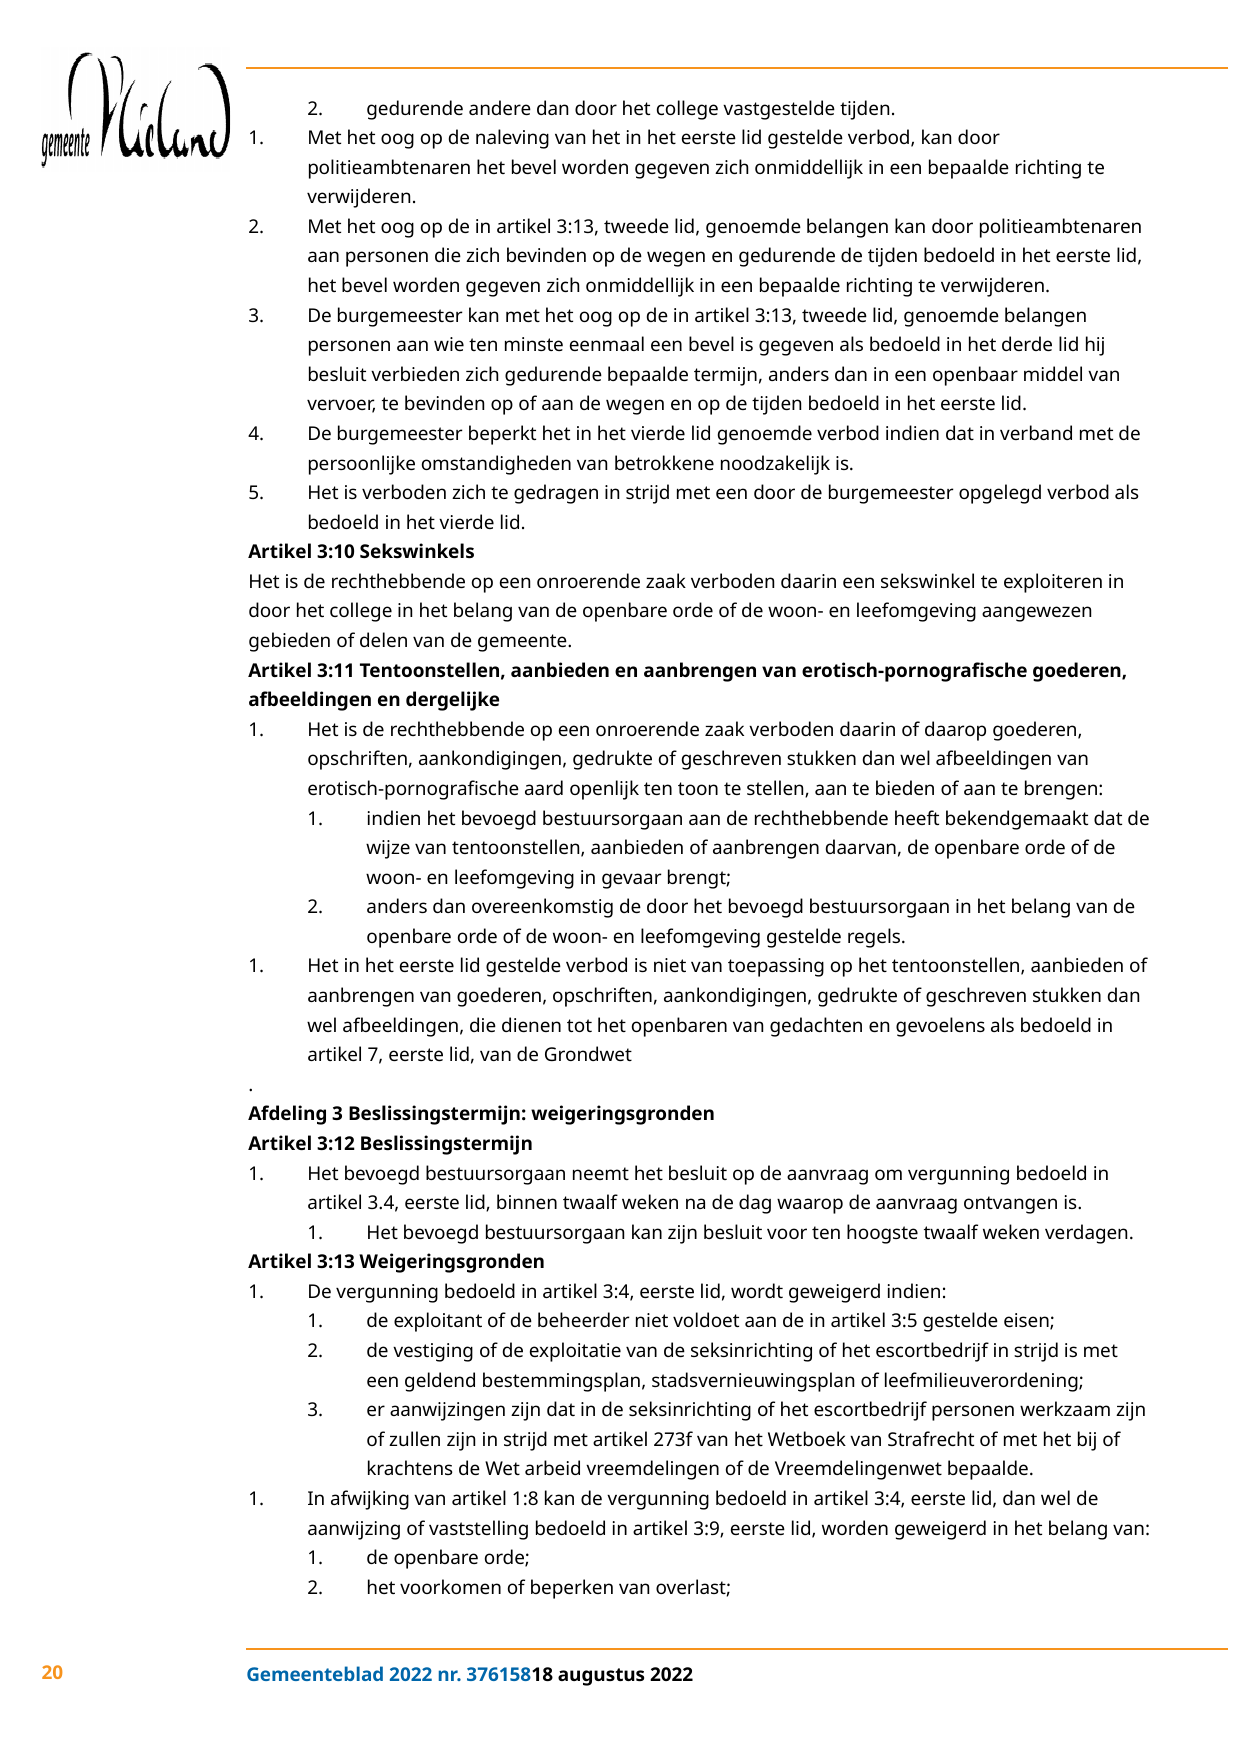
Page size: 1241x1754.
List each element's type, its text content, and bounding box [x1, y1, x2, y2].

list er aanwijzingen zijn dat in de seksinrichting of het escortbedrijf personen werkzaam zijn of zullen zijn in strijd met artikel 273f van het Wetboek van Strafrecht of met het bij of krachtens de Wet arbeid vreemdelingen of de Vreemdelingenwet bepaalde. [307, 1396, 1152, 1481]
list de openbare orde; [307, 1544, 1152, 1570]
list de vestiging of de exploitatie van de seksinrichting of het escortbedrijf in strijd is met een geldend bestemmingsplan, stadsvernieuwingsplan of leefmilieuverordening; [307, 1337, 1152, 1393]
list het voorkomen of beperken van overlast; [307, 1574, 1152, 1600]
list Het is verboden zich te gedragen in strijd met een door de burgemeester opgelegd verbod als bedoeld in het vierde lid. [248, 479, 1152, 535]
list In afwijking van artikel 1:8 kan de vergunning bedoeld in artikel 3:4, eerste lid, dan wel de aanwijzing of vaststelling bedoeld in artikel 3:9, eerste lid, worden geweigerd in het belang van: [248, 1485, 1152, 1541]
text . [248, 1071, 1152, 1097]
list anders dan overeenkomstig de door het bevoegd bestuursorgaan in het belang van de openbare orde of de woon- en leefomgeving gestelde regels. [307, 893, 1152, 949]
picture [41, 47, 231, 172]
list indien het bevoegd bestuursorgaan aan de rechthebbende heeft bekendgemaakt dat de wijze van tentoonstellen, aanbieden of aanbrengen daarvan, de openbare orde of de woon- en leefomgeving in gevaar brengt; [307, 805, 1152, 890]
text Artikel 3:11 Tentoonstellen, aanbieden en aanbrengen van erotisch-pornografische goederen, afbeeldingen en dergelijke [248, 657, 1152, 712]
text Artikel 3:10 Sekswinkels [248, 538, 1152, 564]
list De burgemeester kan met het oog op de in artikel 3:13, tweede lid, genoemde belangen personen aan wie ten minste eenmaal een bevel is gegeven als bedoeld in het derde lid hij besluit verbieden zich gedurende bepaalde termijn, anders dan in een openbaar middel van vervoer, te bevinden op of aan de wegen en op de tijden bedoeld in het eerste lid. [248, 302, 1152, 416]
list Het in het eerste lid gestelde verbod is niet van toepassing op het tentoonstellen, aanbieden of aanbrengen van goederen, opschriften, aankondigingen, gedrukte of geschreven stukken dan wel afbeeldingen, die dienen tot het openbaren van gedachten en gevoelens als bedoeld in artikel 7, eerste lid, van de Grondwet [248, 953, 1152, 1067]
list de exploitant of de beheerder niet voldoet aan de in artikel 3:5 gestelde eisen; [307, 1308, 1152, 1333]
list Het bevoegd bestuursorgaan neemt het besluit op de aanvraag om vergunning bedoeld in artikel 3.4, eerste lid, binnen twaalf weken na de dag waarop de aanvraag ontvangen is. [248, 1160, 1152, 1215]
list Het is de rechthebbende op een onroerende zaak verboden daarin of daarop goederen, opschriften, aankondigingen, gedrukte of geschreven stukken dan wel afbeeldingen van erotisch-pornografische aard openlijk ten toon te stellen, aan te bieden of aan te brengen: [248, 716, 1152, 801]
text Het is de rechthebbende op een onroerende zaak verboden daarin een sekswinkel te exploiteren in door het college in het belang van de openbare orde of de woon- en leefomgeving aangewezen gebieden of delen van de gemeente. [248, 568, 1152, 653]
list De burgemeester beperkt het in het vierde lid genoemde verbod indien dat in verband met de persoonlijke omstandigheden van betrokkene noodzakelijk is. [248, 420, 1152, 476]
text Artikel 3:12 Beslissingstermijn [248, 1130, 1152, 1156]
list De vergunning bedoeld in artikel 3:4, eerste lid, wordt geweigerd indien: [248, 1278, 1152, 1304]
list Het bevoegd bestuursorgaan kan zijn besluit voor ten hoogste twaalf weken verdagen. [307, 1219, 1152, 1245]
list Met het oog op de in artikel 3:13, tweede lid, genoemde belangen kan door politieambtenaren aan personen die zich bevinden op de wegen en gedurende de tijden bedoeld in het eerste lid, het bevel worden gegeven zich onmiddellijk in een bepaalde richting te verwijderen. [248, 213, 1152, 298]
list gedurende andere dan door het college vastgestelde tijden. [307, 95, 1152, 121]
text Afdeling 3 Beslissingstermijn: weigeringsgronden [248, 1101, 1152, 1126]
text Artikel 3:13 Weigeringsgronden [248, 1248, 1152, 1274]
list Met het oog op de naleving van het in het eerste lid gestelde verbod, kan door politieambtenaren het bevel worden gegeven zich onmiddellijk in een bepaalde richting te verwijderen. [248, 124, 1152, 209]
